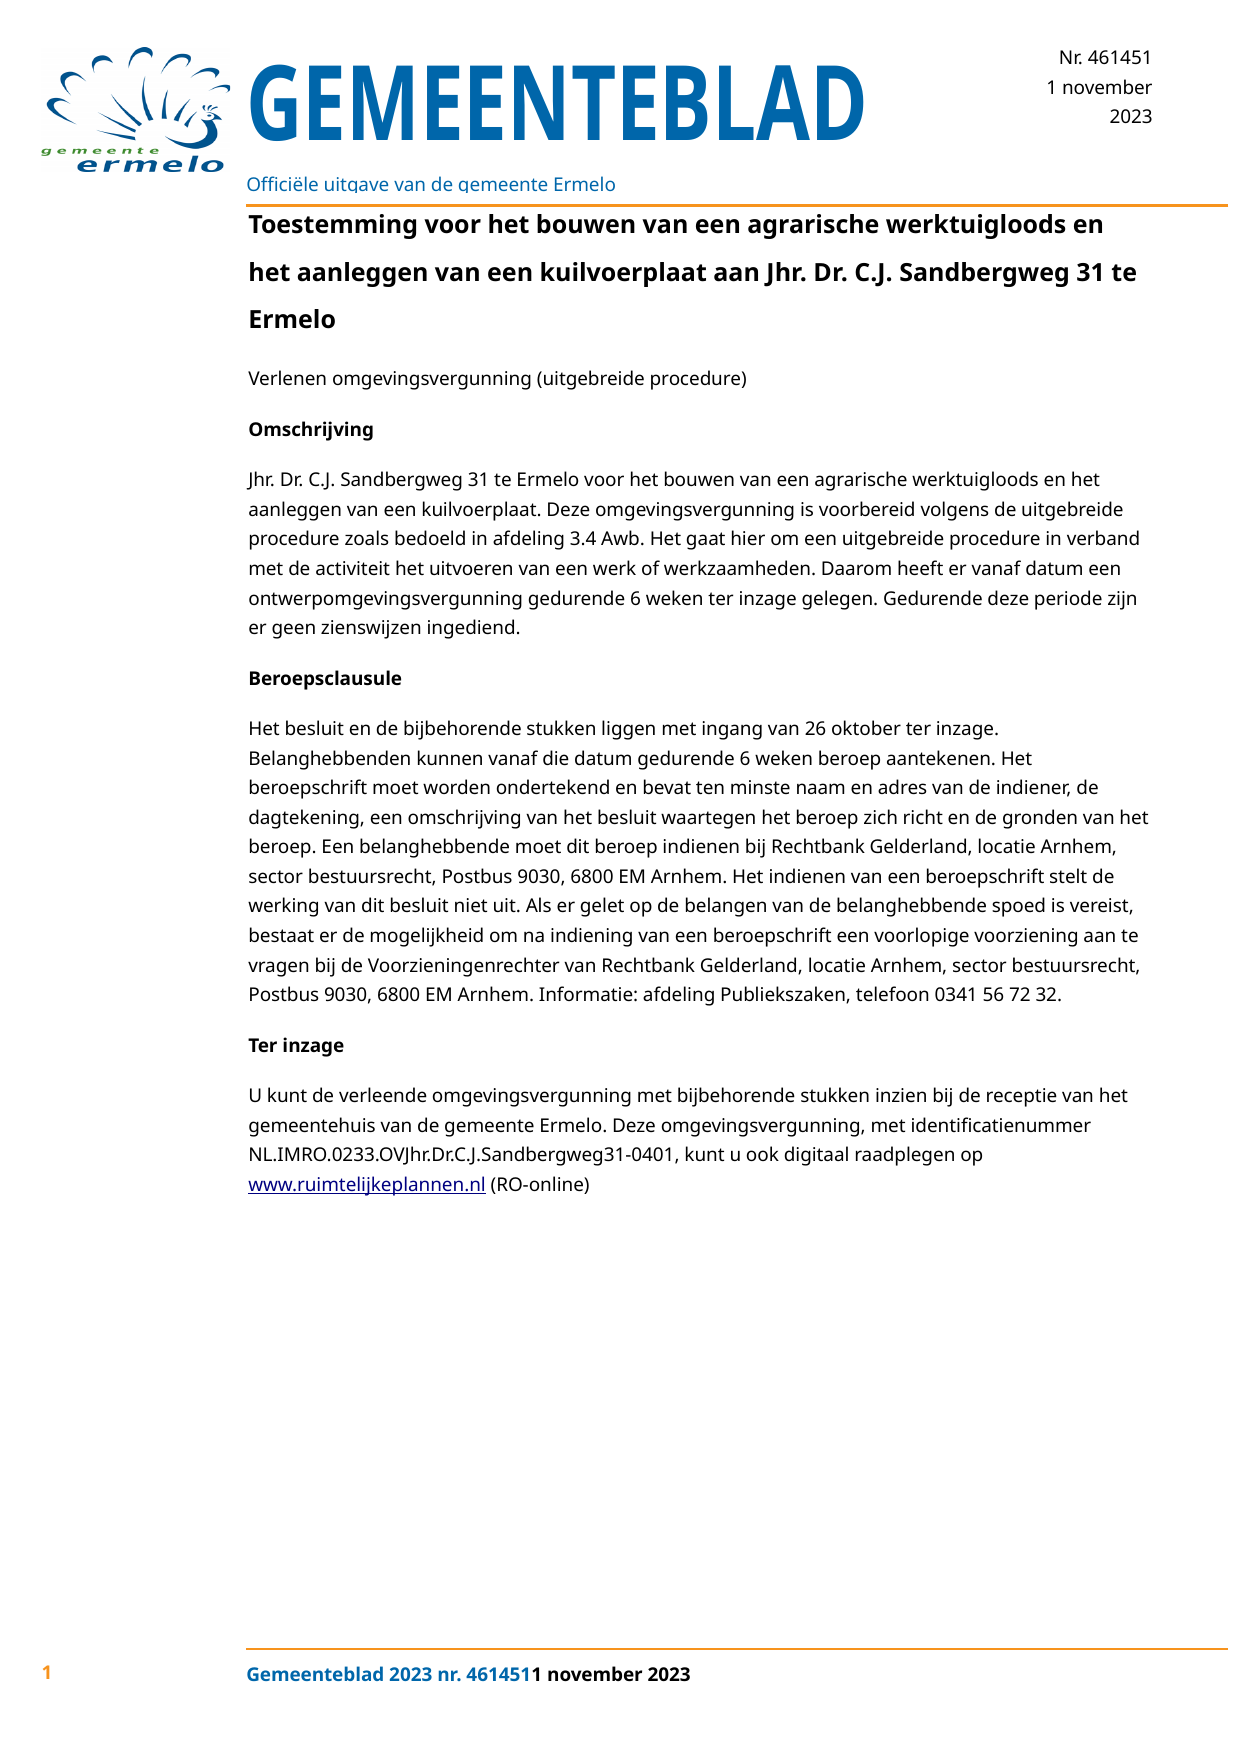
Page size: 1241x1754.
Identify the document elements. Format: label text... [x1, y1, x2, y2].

text Het besluit en de bijbehorende stukken liggen met ingang van 26 oktober ter inzage. Belanghebbenden kunnen vanaf die datum gedurende 6 weken beroep aantekenen. Het beroepschrift moet worden ondertekend en bevat ten minste naam en adres van de indiener, de dagtekening, een omschrijving van het besluit waartegen het beroep zich richt en de gronden van het beroep. Een belanghebbende moet dit beroep indienen bij Rechtbank Gelderland, locatie Arnhem, sector bestuursrecht, Postbus 9030, 6800 EM Arnhem. Het indienen van een beroepschrift stelt de werking van dit besluit niet uit. Als er gelet op de belangen van de belanghebbende spoed is vereist, bestaat er de mogelijkheid om na indiening van een beroepschrift een voorlopige voorziening aan te vragen bij de Voorzieningenrechter van Rechtbank Gelderland, locatie Arnhem, sector bestuursrecht, Postbus 9030, 6800 EM Arnhem. Informatie: afdeling Publiekszaken, telefoon 0341 56 72 32. [248, 715, 1152, 1007]
text Omschrijving [248, 416, 1152, 442]
text Jhr. Dr. C.J. Sandbergweg 31 te Ermelo voor het bouwen van een agrarische werktuigloods en het aanleggen van een kuilvoerplaat. Deze omgevingsvergunning is voorbereid volgens de uitgebreide procedure zoals bedoeld in afdeling 3.4 Awb. Het gaat hier om een uitgebreide procedure in verband met de activiteit het uitvoeren van een werk of werkzaamheden. Daarom heeft er vanaf datum een ontwerpomgevingsvergunning gedurende 6 weken ter inzage gelegen. Gedurende deze periode zijn er geen zienswijzen ingediend. [248, 466, 1152, 640]
text Verlenen omgevingsvergunning (uitgebreide procedure) [248, 366, 1152, 391]
text Toestemming voor het bouwen van een agrarische werktuigloods en het aanleggen van een kuilvoerplaat aan Jhr. Dr. C.J. Sandbergweg 31 te Ermelo [248, 207, 1152, 336]
picture [41, 47, 231, 172]
text Beroepsclausule [248, 665, 1152, 690]
text U kunt de verleende omgevingsvergunning met bijbehorende stukken inzien bij de receptie van het gemeentehuis van de gemeente Ermelo. Deze omgevingsvergunning, met identificatienummer NL.IMRO.0233.OVJhr.Dr.C.J.Sandbergweg31-0401, kunt u ook digitaal raadplegen op www.ruimtelijkeplannen.nl (RO-online) [248, 1082, 1152, 1197]
text Ter inzage [248, 1032, 1152, 1057]
